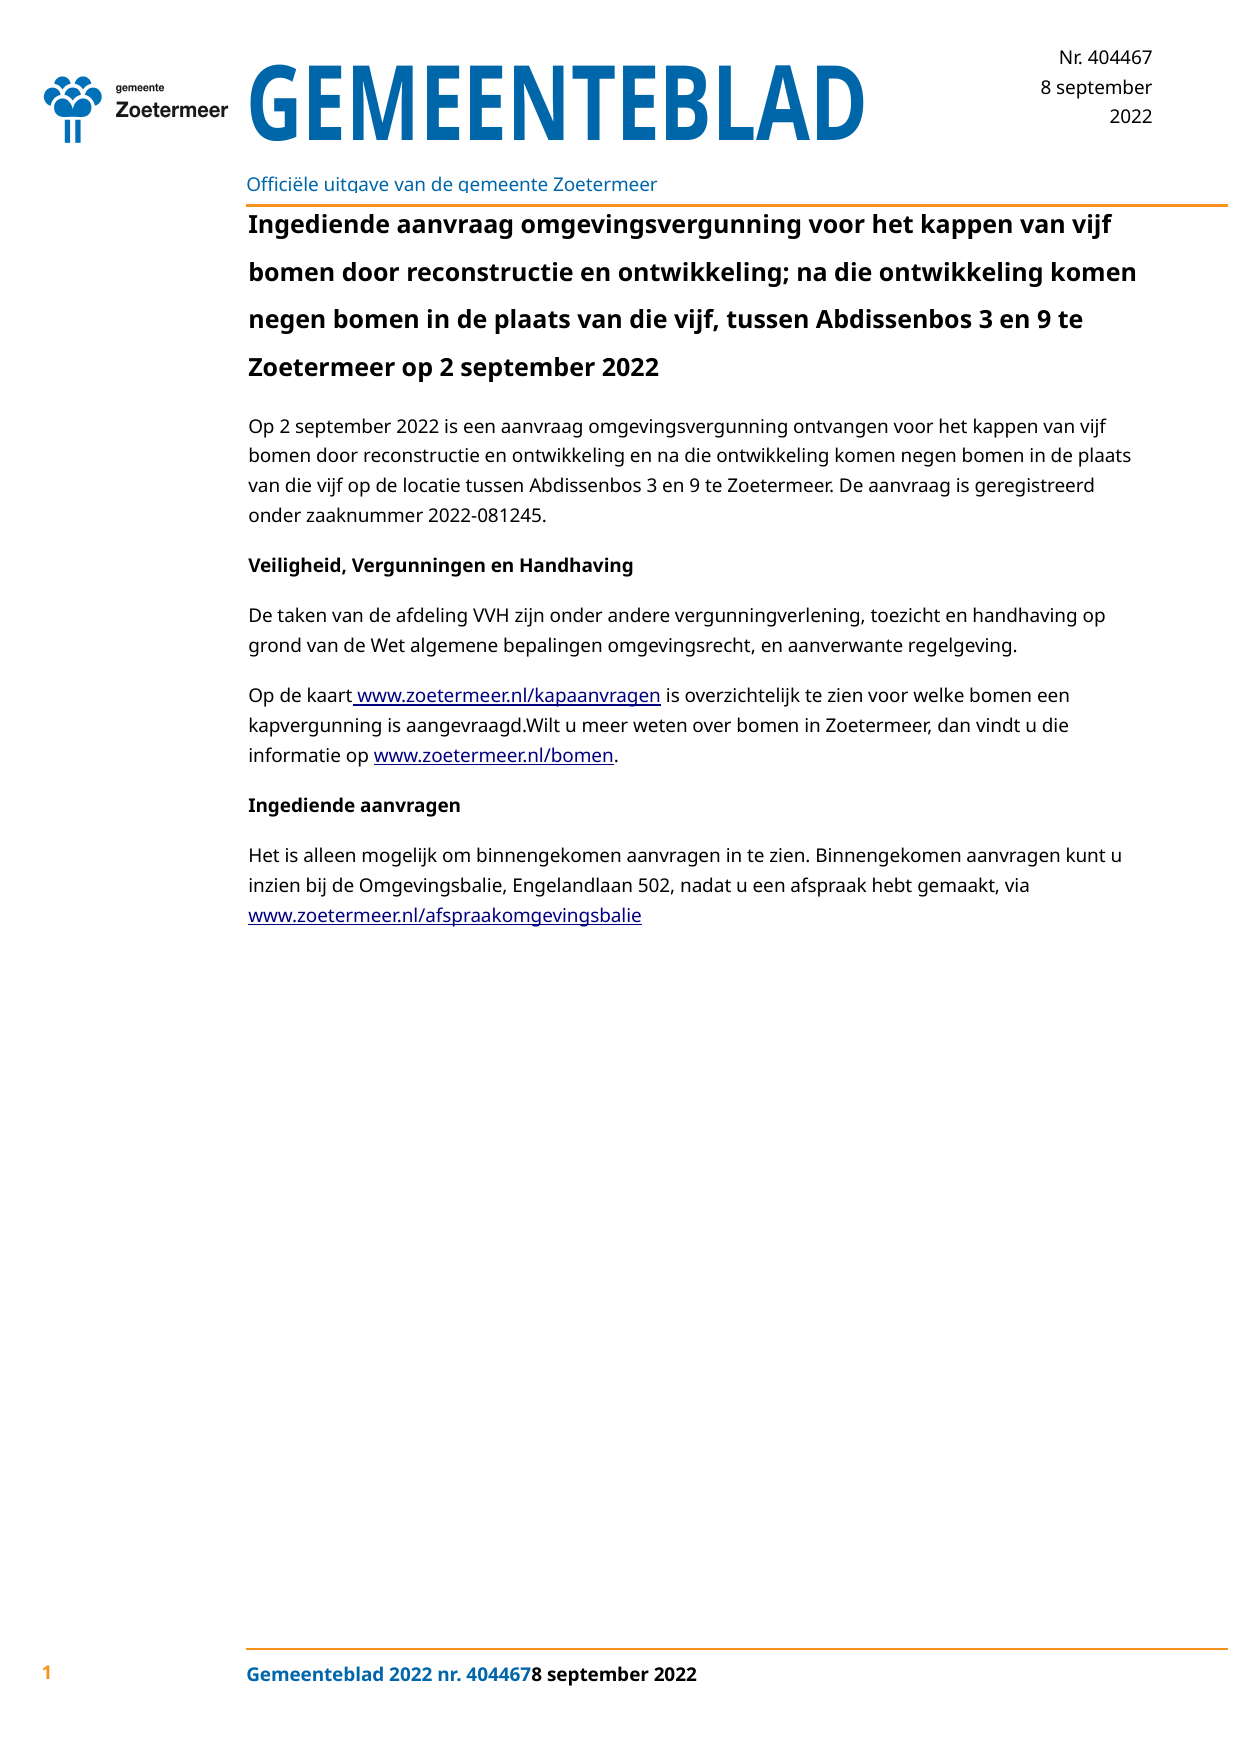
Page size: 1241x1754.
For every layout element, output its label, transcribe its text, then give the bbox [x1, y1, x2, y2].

text De taken van de afdeling VVH zijn onder andere vergunningverlening, toezicht en handhaving op grond van de Wet algemene bepalingen omgevingsrecht, en aanverwante regelgeving. [248, 603, 1152, 658]
text Het is alleen mogelijk om binnengekomen aanvragen in te zien. Binnengekomen aanvragen kunt u inzien bij de Omgevingsbalie, Engelandlaan 502, nadat u een afspraak hebt gemaakt, via www.zoetermeer.nl/afspraakomgevingsbalie [248, 843, 1152, 928]
text Ingediende aanvragen [248, 792, 1152, 818]
text Ingediende aanvraag omgevingsvergunning voor het kappen van vijf bomen door reconstructie en ontwikkeling; na die ontwikkeling komen negen bomen in de plaats van die vijf, tussen Abdissenbos 3 en 9 te Zoetermeer op 2 september 2022 [248, 207, 1152, 384]
text Op 2 september 2022 is een aanvraag omgevingsvergunning ontvangen voor het kappen van vijf bomen door reconstructie en ontwikkeling en na die ontwikkeling komen negen bomen in de plaats van die vijf op de locatie tussen Abdissenbos 3 en 9 te Zoetermeer. De aanvraag is geregistreerd onder zaaknummer 2022-081245. [248, 413, 1152, 528]
text Veiligheid, Vergunningen en Handhaving [248, 552, 1152, 578]
text Op de kaart www.zoetermeer.nl/kapaanvragen is overzichtelijk te zien voor welke bomen een kapvergunning is aangevraagd.Wilt u meer weten over bomen in Zoetermeer, dan vindt u die informatie op www.zoetermeer.nl/bomen. [248, 683, 1152, 768]
picture [41, 47, 231, 172]
